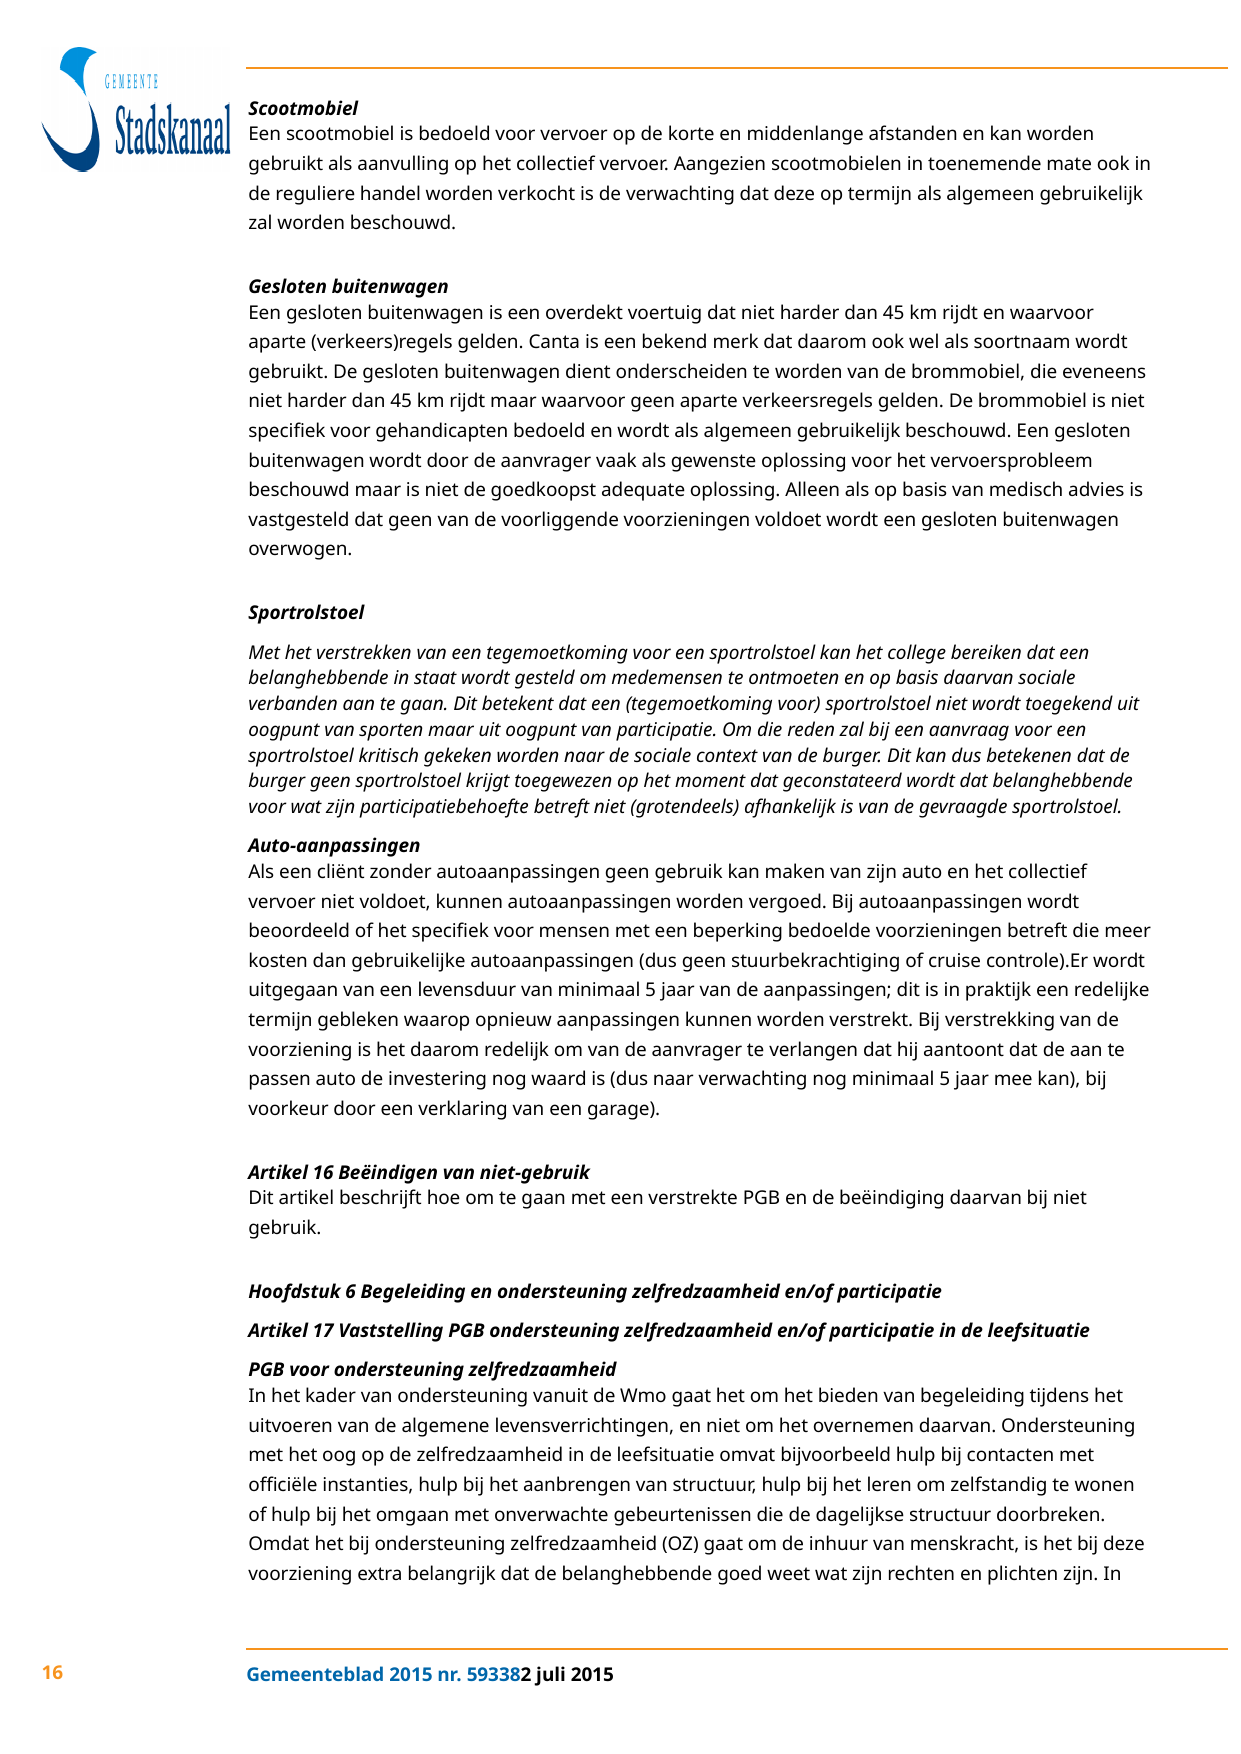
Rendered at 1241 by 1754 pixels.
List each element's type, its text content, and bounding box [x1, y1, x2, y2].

text Met het verstrekken van een tegemoetkoming voor een sportrolstoel kan het college bereiken dat een belanghebbende in staat wordt gesteld om medemensen te ontmoeten en op basis daarvan sociale verbanden aan te gaan. Dit betekent dat een (tegemoetkoming voor) sportrolstoel niet wordt toegekend uit oogpunt van sporten maar uit oogpunt van participatie. Om die reden zal bij een aanvraag voor een sportrolstoel kritisch gekeken worden naar de sociale context van de burger. Dit kan dus betekenen dat de burger geen sportrolstoel krijgt toegewezen op het moment dat geconstateerd wordt dat belanghebbende voor wat zijn participatiebehoefte betreft niet (grotendeels) afhankelijk is van de gevraagde sportrolstoel. [248, 639, 1152, 819]
text Sportrolstoel [248, 599, 1152, 625]
text Hoofdstuk 6 Begeleiding en ondersteuning zelfredzaamheid en/of participatie [248, 1278, 1152, 1304]
text Een scootmobiel is bedoeld voor vervoer op de korte en middenlange afstanden en kan worden gebruikt als aanvulling op het collectief vervoer. Aangezien scootmobielen in toenemende mate ook in de reguliere handel worden verkocht is de verwachting dat deze op termijn als algemeen gebruikelijk zal worden beschouwd. [248, 121, 1152, 235]
text Artikel 16 Beëindigen van niet-gebruik [248, 1159, 1152, 1184]
text Dit artikel beschrijft hoe om te gaan met een verstrekte PGB en de beëindiging daarvan bij niet gebruik. [248, 1184, 1152, 1240]
picture [41, 47, 231, 172]
text Scootmobiel [248, 95, 1152, 121]
text PGB voor ondersteuning zelfredzaamheid [248, 1357, 1152, 1382]
text Gesloten buitenwagen [248, 273, 1152, 299]
text Als een cliënt zonder autoaanpassingen geen gebruik kan maken van zijn auto en het collectief vervoer niet voldoet, kunnen autoaanpassingen worden vergoed. Bij autoaanpassingen wordt beoordeeld of het specifiek voor mensen met een beperking bedoelde voorzieningen betreft die meer kosten dan gebruikelijke autoaanpassingen (dus geen stuurbekrachtiging of cruise controle).Er wordt uitgegaan van een levensduur van minimaal 5 jaar van de aanpassingen; dit is in praktijk een redelijke termijn gebleken waarop opnieuw aanpassingen kunnen worden verstrekt. Bij verstrekking van de voorziening is het daarom redelijk om van de aanvrager te verlangen dat hij aantoont dat de aan te passen auto de investering nog waard is (dus naar verwachting nog minimaal 5 jaar mee kan), bij voorkeur door een verklaring van een garage). [248, 858, 1152, 1121]
text Een gesloten buitenwagen is een overdekt voertuig dat niet harder dan 45 km rijdt en waarvoor aparte (verkeers)regels gelden. Canta is een bekend merk dat daarom ook wel als soortnaam wordt gebruikt. De gesloten buitenwagen dient onderscheiden te worden van de brommobiel, die eveneens niet harder dan 45 km rijdt maar waarvoor geen aparte verkeersregels gelden. De brommobiel is niet specifiek voor gehandicapten bedoeld en wordt als algemeen gebruikelijk beschouwd. Een gesloten buitenwagen wordt door de aanvrager vaak als gewenste oplossing voor het vervoersprobleem beschouwd maar is niet de goedkoopst adequate oplossing. Alleen als op basis van medisch advies is vastgesteld dat geen van de voorliggende voorzieningen voldoet wordt een gesloten buitenwagen overwogen. [248, 299, 1152, 561]
text In het kader van ondersteuning vanuit de Wmo gaat het om het bieden van begeleiding tijdens het uitvoeren van de algemene levensverrichtingen, en niet om het overnemen daarvan. Ondersteuning met het oog op de zelfredzaamheid in de leefsituatie omvat bijvoorbeeld hulp bij contacten met officiële instanties, hulp bij het aanbrengen van structuur, hulp bij het leren om zelfstandig te wonen of hulp bij het omgaan met onverwachte gebeurtenissen die de dagelijkse structuur doorbreken. Omdat het bij ondersteuning zelfredzaamheid (OZ) gaat om de inhuur van menskracht, is het bij deze voorziening extra belangrijk dat de belanghebbende goed weet wat zijn rechten en plichten zijn. In [248, 1382, 1152, 1586]
text Artikel 17 Vaststelling PGB ondersteuning zelfredzaamheid en/of participatie in de leefsituatie [248, 1317, 1152, 1343]
text Auto-aanpassingen [248, 832, 1152, 858]
